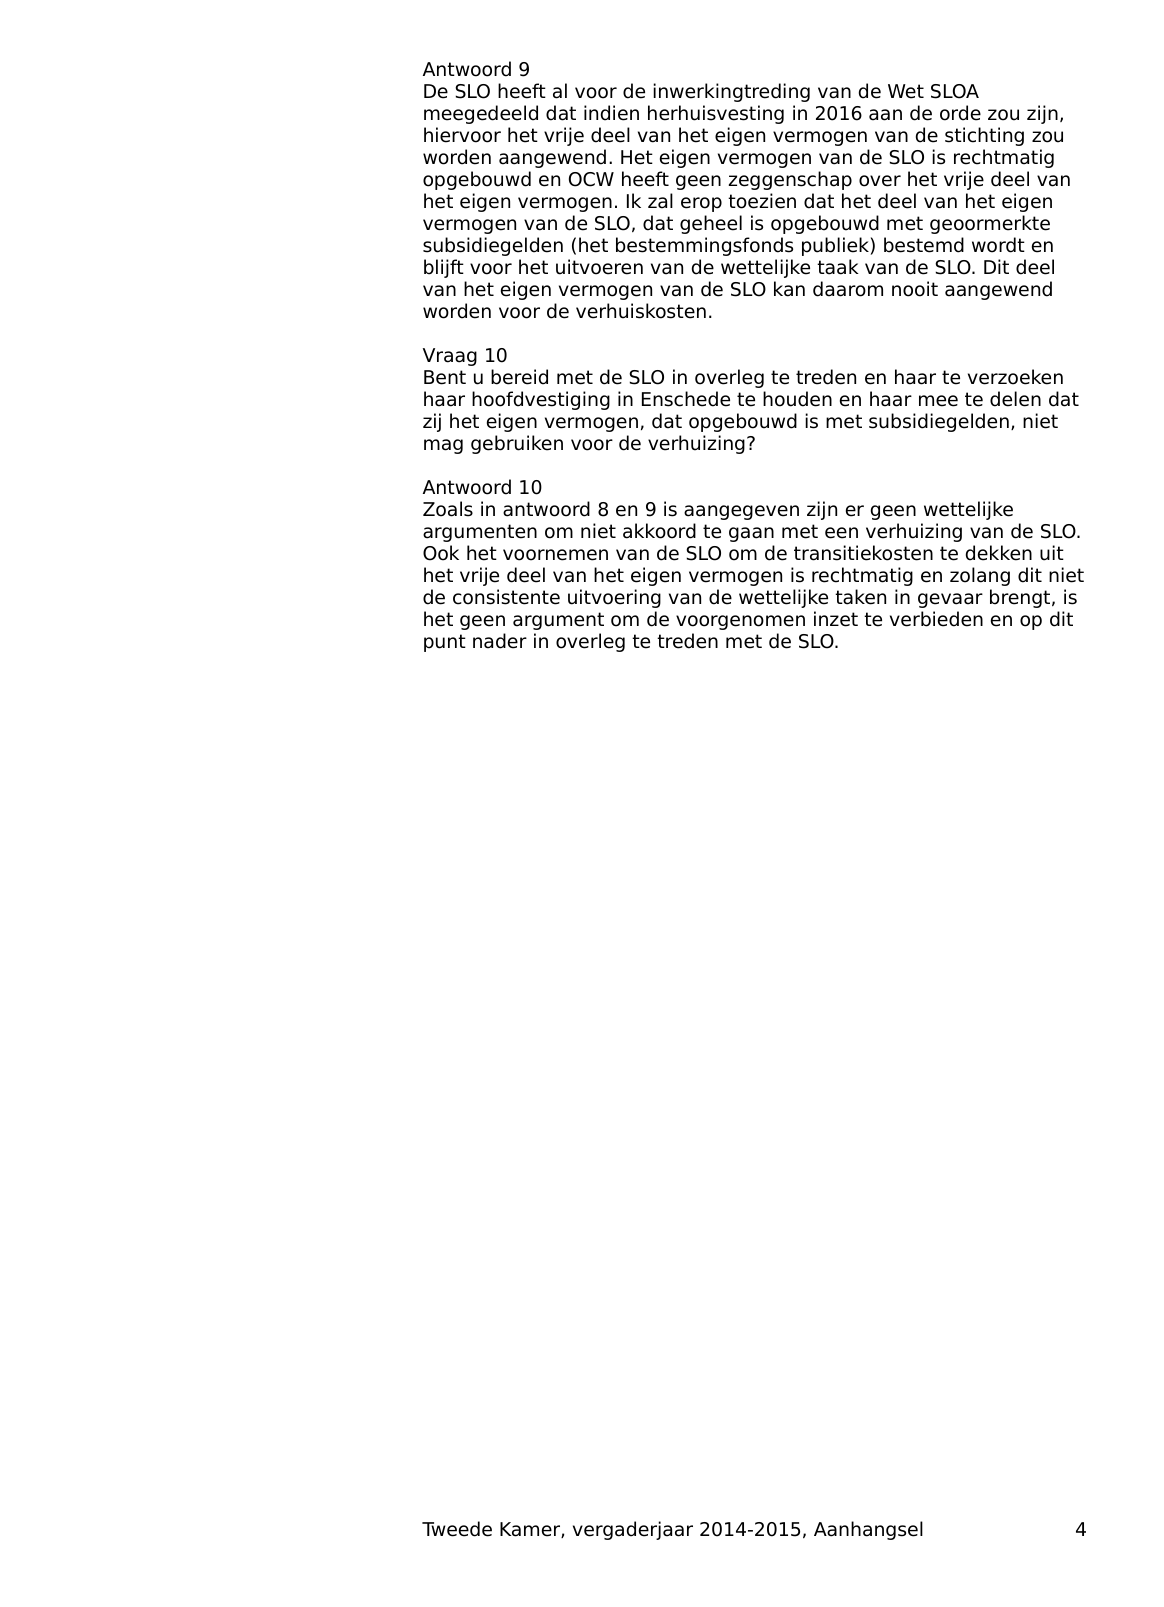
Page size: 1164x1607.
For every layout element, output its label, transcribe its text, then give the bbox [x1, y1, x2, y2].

text Antwoord 9 [422, 59, 1087, 81]
text Bent u bereid met de SLO in overleg te treden en haar te verzoeken haar hoofdvestiging in Enschede te houden en haar mee te delen dat zij het eigen vermogen, dat opgebouwd is met subsidiegelden, niet mag gebruiken voor de verhuizing? [422, 367, 1087, 455]
text Antwoord 10 [422, 477, 1087, 499]
text Vraag 10 [422, 345, 1087, 367]
text Zoals in antwoord 8 en 9 is aangegeven zijn er geen wettelijke argumenten om niet akkoord te gaan met een verhuizing van de SLO. Ook het voornemen van de SLO om de transitiekosten te dekken uit het vrije deel van het eigen vermogen is rechtmatig en zolang dit niet de consistente uitvoering van de wettelijke taken in gevaar brengt, is het geen argument om de voorgenomen inzet te verbieden en op dit punt nader in overleg te treden met de SLO. [422, 499, 1087, 653]
text De SLO heeft al voor de inwerkingtreding van de Wet SLOA meegedeeld dat indien herhuisvesting in 2016 aan de orde zou zijn, hiervoor het vrije deel van het eigen vermogen van de stichting zou worden aangewend. Het eigen vermogen van de SLO is rechtmatig opgebouwd en OCW heeft geen zeggenschap over het vrije deel van het eigen vermogen. Ik zal erop toezien dat het deel van het eigen vermogen van de SLO, dat geheel is opgebouwd met geoormerkte subsidiegelden (het bestemmingsfonds publiek) bestemd wordt en blijft voor het uitvoeren van de wettelijke taak van de SLO. Dit deel van het eigen vermogen van de SLO kan daarom nooit aangewend worden voor de verhuiskosten. [422, 81, 1087, 323]
